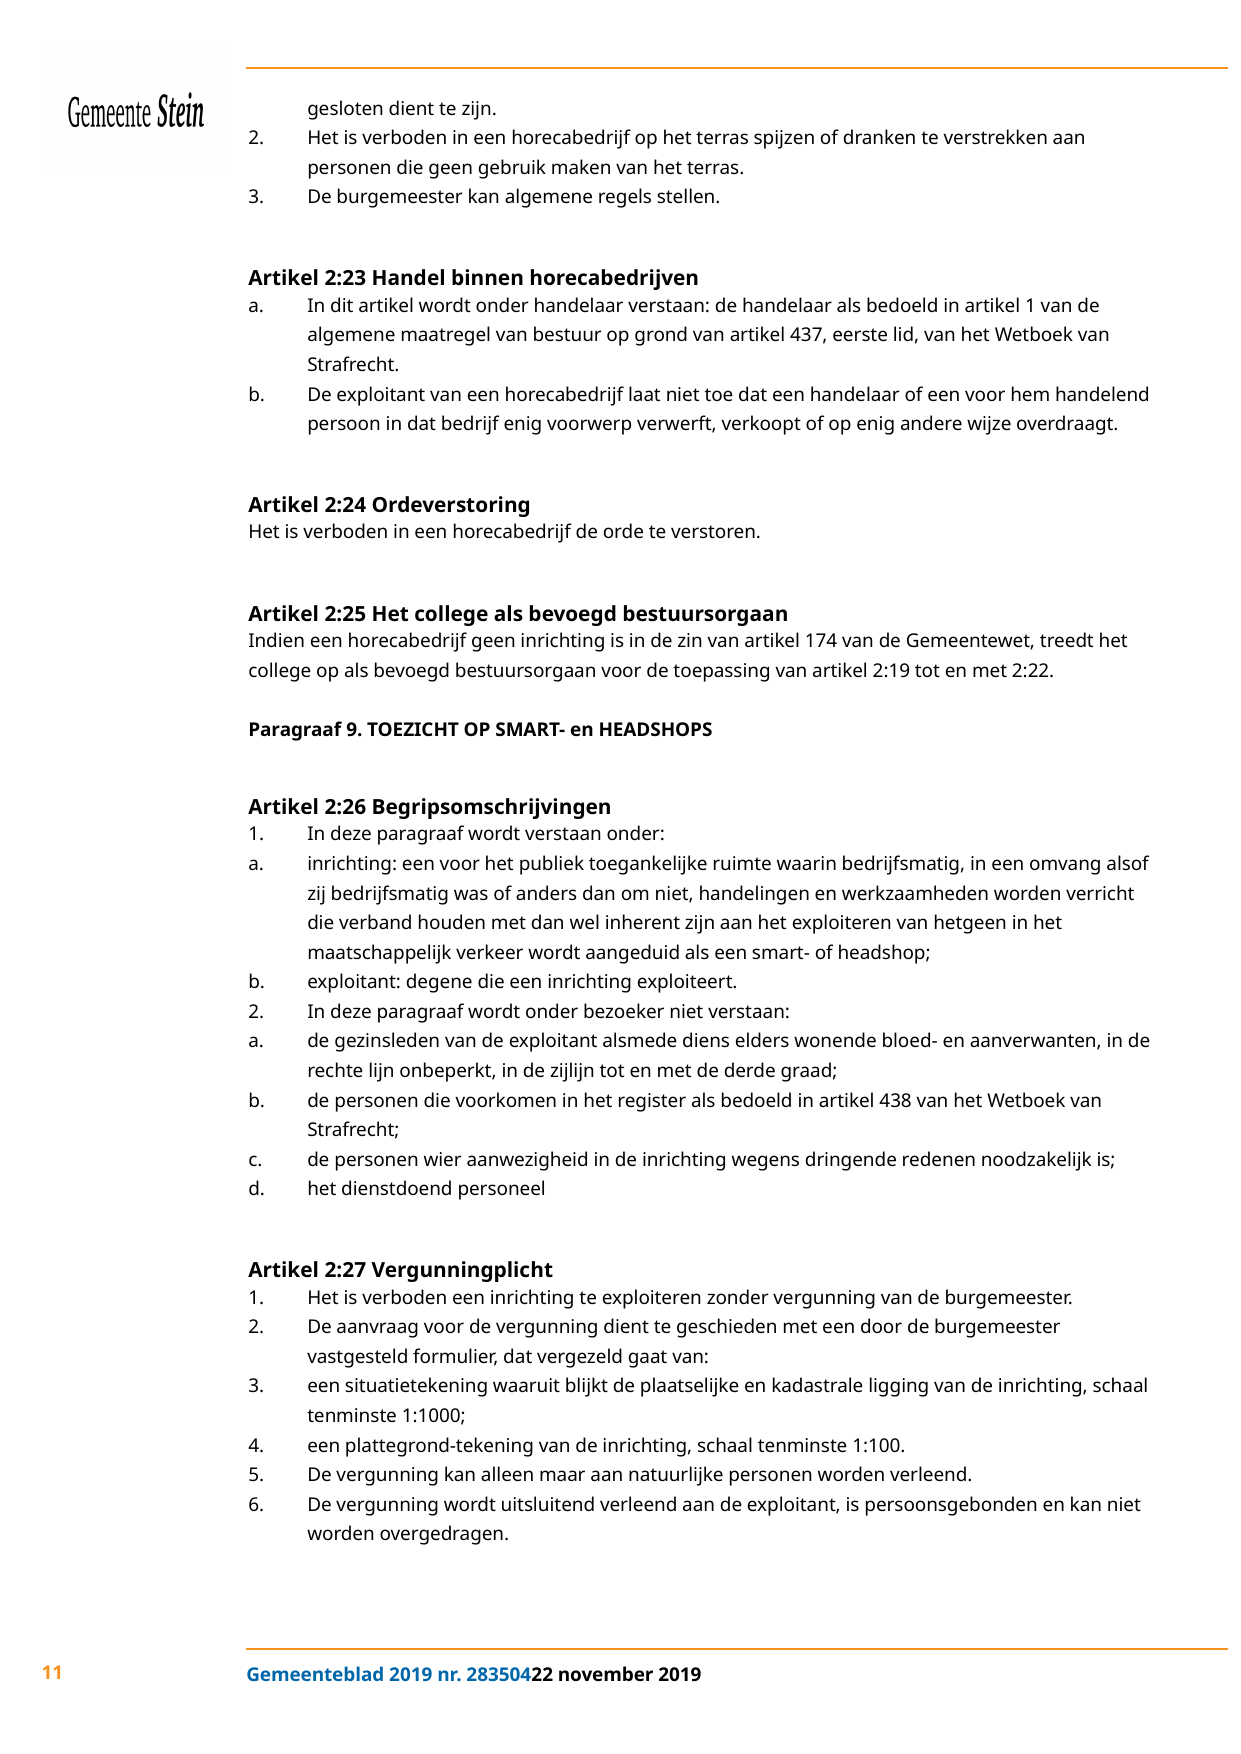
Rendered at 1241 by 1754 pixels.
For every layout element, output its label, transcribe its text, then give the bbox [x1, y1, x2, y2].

text Artikel 2:25 Het college als bevoegd bestuursorgaan [248, 599, 1152, 627]
list De vergunning wordt uitsluitend verleend aan de exploitant, is persoonsgebonden en kan niet worden overgedragen. [248, 1491, 1152, 1546]
list de gezinsleden van de exploitant alsmede diens elders wonende bloed- en aanverwanten, in de rechte lijn onbeperkt, in de zijlijn tot en met de derde graad; [248, 1028, 1152, 1083]
list de personen die voorkomen in het register als bedoeld in artikel 438 van het Wetboek van Strafrecht; [248, 1087, 1152, 1142]
text Artikel 2:26 Begripsomschrijvingen [248, 792, 1152, 821]
list Het is verboden in een horecabedrijf op het terras spijzen of dranken te verstrekken aan personen die geen gebruik maken van het terras. [248, 124, 1152, 180]
text Artikel 2:23 Handel binnen horecabedrijven [248, 263, 1152, 292]
text Artikel 2:24 Ordeverstoring [248, 490, 1152, 519]
list inrichting: een voor het publiek toegankelijke ruimte waarin bedrijfsmatig, in een omvang alsof zij bedrijfsmatig was of anders dan om niet, handelingen en werkzaamheden worden verricht die verband houden met dan wel inherent zijn aan het exploiteren van hetgeen in het maatschappelijk verkeer wordt aangeduid als een smart- of headshop; [248, 850, 1152, 964]
text Paragraaf 9. TOEZICHT OP SMART- en HEADSHOPS [248, 716, 1152, 742]
list de personen wier aanwezigheid in de inrichting wegens dringende redenen noodzakelijk is; [248, 1146, 1152, 1172]
text Artikel 2:27 Vergunningplicht [248, 1256, 1152, 1284]
list De burgemeester kan algemene regels stellen. [248, 183, 1152, 209]
text Indien een horecabedrijf geen inrichting is in de zin van artikel 174 van de Gemeentewet, treedt het college op als bevoegd bestuursorgaan voor de toepassing van artikel 2:19 tot en met 2:22. [248, 627, 1152, 682]
list een situatietekening waaruit blijkt de plaatselijke en kadastrale ligging van de inrichting, schaal tenminste 1:1000; [248, 1373, 1152, 1428]
list De aanvraag voor de vergunning dient te geschieden met een door de burgemeester vastgesteld formulier, dat vergezeld gaat van: [248, 1313, 1152, 1369]
list In deze paragraaf wordt verstaan onder: [248, 821, 1152, 846]
list De exploitant van een horecabedrijf laat niet toe dat een handelaar of een voor hem handelend persoon in dat bedrijf enig voorwerp verwerft, verkoopt of op enig andere wijze overdraagt. [248, 381, 1152, 436]
list Het is verboden een inrichting te exploiteren zonder vergunning van de burgemeester. [248, 1284, 1152, 1310]
list In deze paragraaf wordt onder bezoeker niet verstaan: [248, 998, 1152, 1024]
list gesloten dient te zijn. [248, 95, 1152, 121]
picture [41, 47, 231, 172]
list exploitant: degene die een inrichting exploiteert. [248, 968, 1152, 994]
text Het is verboden in een horecabedrijf de orde te verstoren. [248, 519, 1152, 544]
list een plattegrond-tekening van de inrichting, schaal tenminste 1:100. [248, 1432, 1152, 1458]
list In dit artikel wordt onder handelaar verstaan: de handelaar als bedoeld in artikel 1 van de algemene maatregel van bestuur op grond van artikel 437, eerste lid, van het Wetboek van Strafrecht. [248, 292, 1152, 377]
list het dienstdoend personeel [248, 1176, 1152, 1201]
list De vergunning kan alleen maar aan natuurlijke personen worden verleend. [248, 1461, 1152, 1487]
